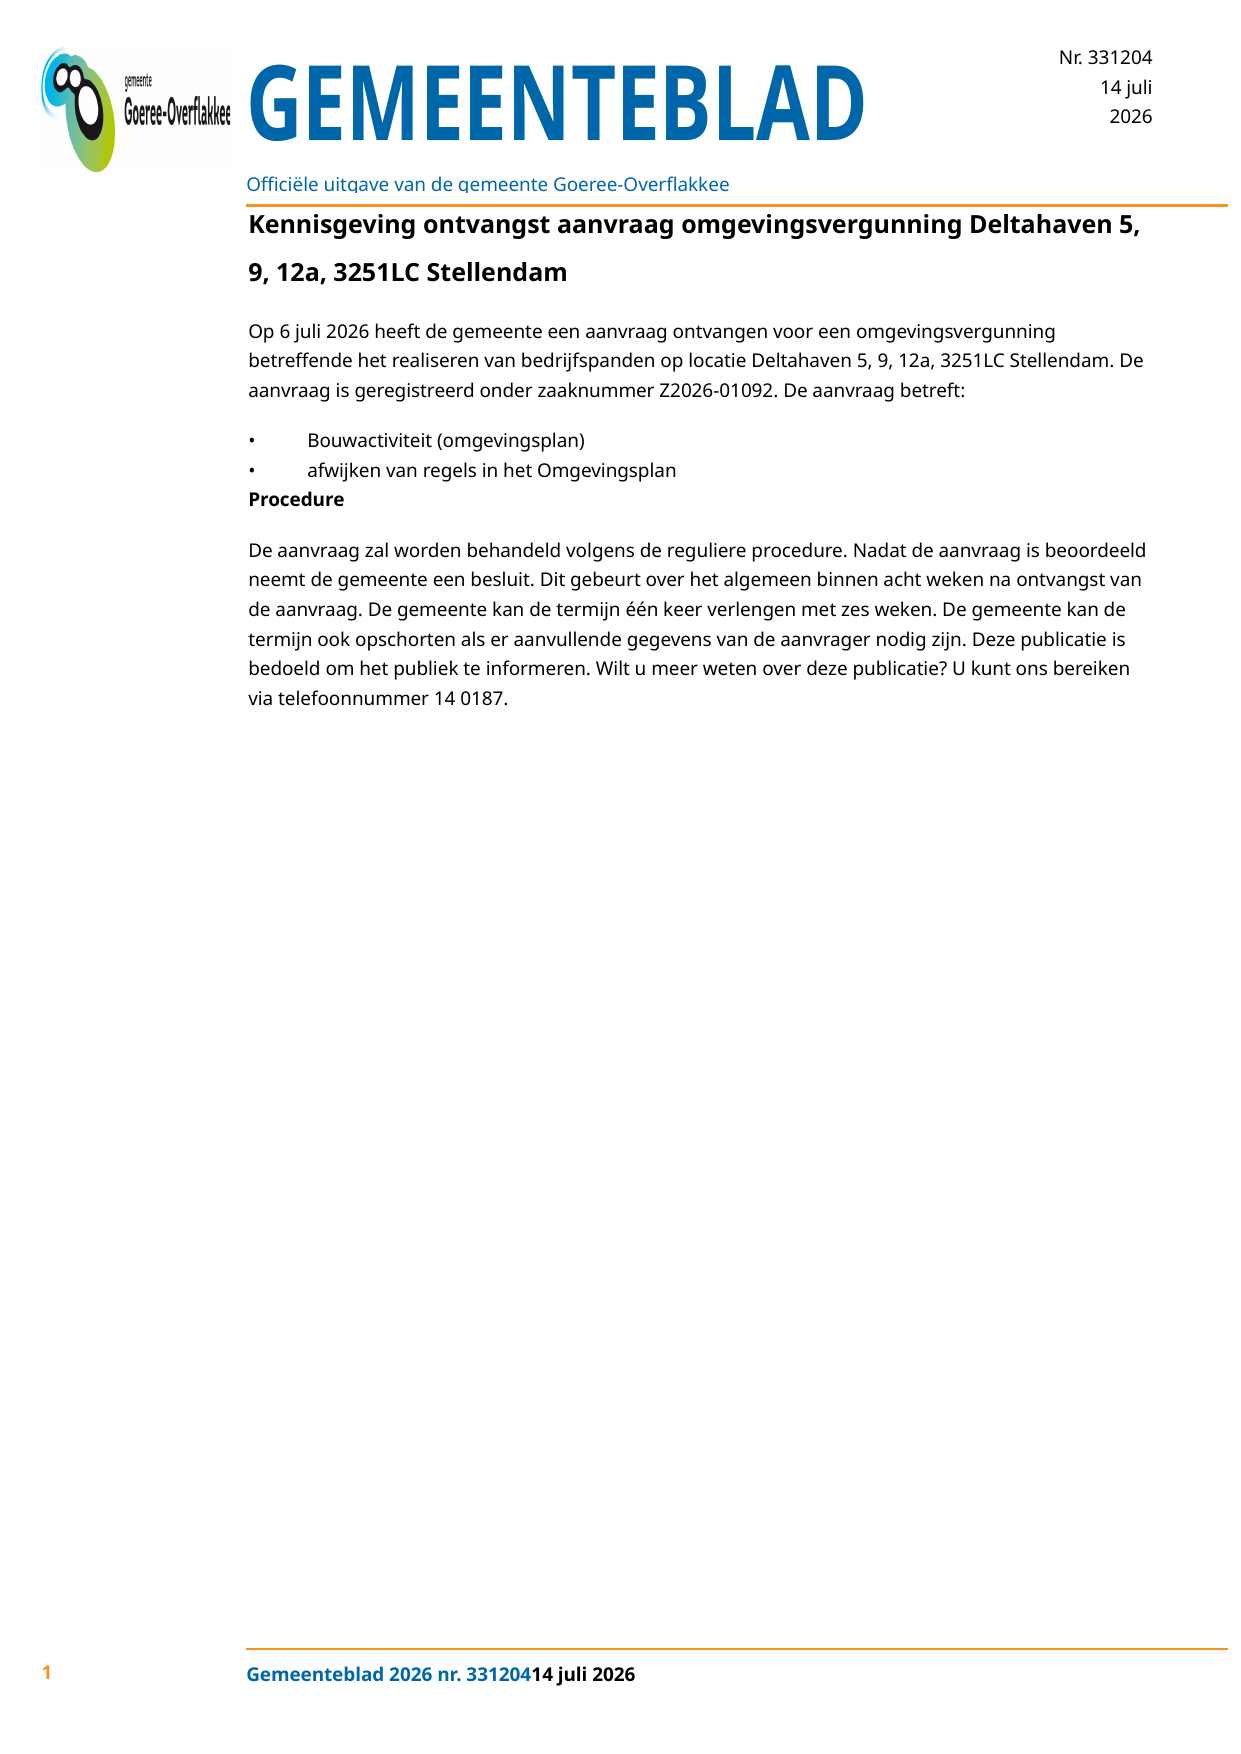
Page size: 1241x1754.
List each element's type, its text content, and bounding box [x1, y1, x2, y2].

text Procedure [248, 487, 1152, 512]
text Kennisgeving ontvangst aanvraag omgevingsvergunning Deltahaven 5, 9, 12a, 3251LC Stellendam [248, 207, 1152, 288]
list afwijken van regels in het Omgevingsplan [248, 457, 1152, 483]
picture [41, 47, 231, 172]
text De aanvraag zal worden behandeld volgens de reguliere procedure. Nadat de aanvraag is beoordeeld neemt de gemeente een besluit. Dit gebeurt over het algemeen binnen acht weken na ontvangst van de aanvraag. De gemeente kan de termijn één keer verlengen met zes weken. De gemeente kan de termijn ook opschorten als er aanvullende gegevens van de aanvrager nodig zijn. Deze publicatie is bedoeld om het publiek te informeren. Wilt u meer weten over deze publicatie? U kunt ons bereiken via telefoonnummer 14 0187. [248, 537, 1152, 711]
list Bouwactiviteit (omgevingsplan) [248, 427, 1152, 453]
text Op 6 juli 2026 heeft de gemeente een aanvraag ontvangen voor een omgevingsvergunning betreffende het realiseren van bedrijfspanden op locatie Deltahaven 5, 9, 12a, 3251LC Stellendam. De aanvraag is geregistreerd onder zaaknummer Z2026-01092. De aanvraag betreft: [248, 318, 1152, 403]
